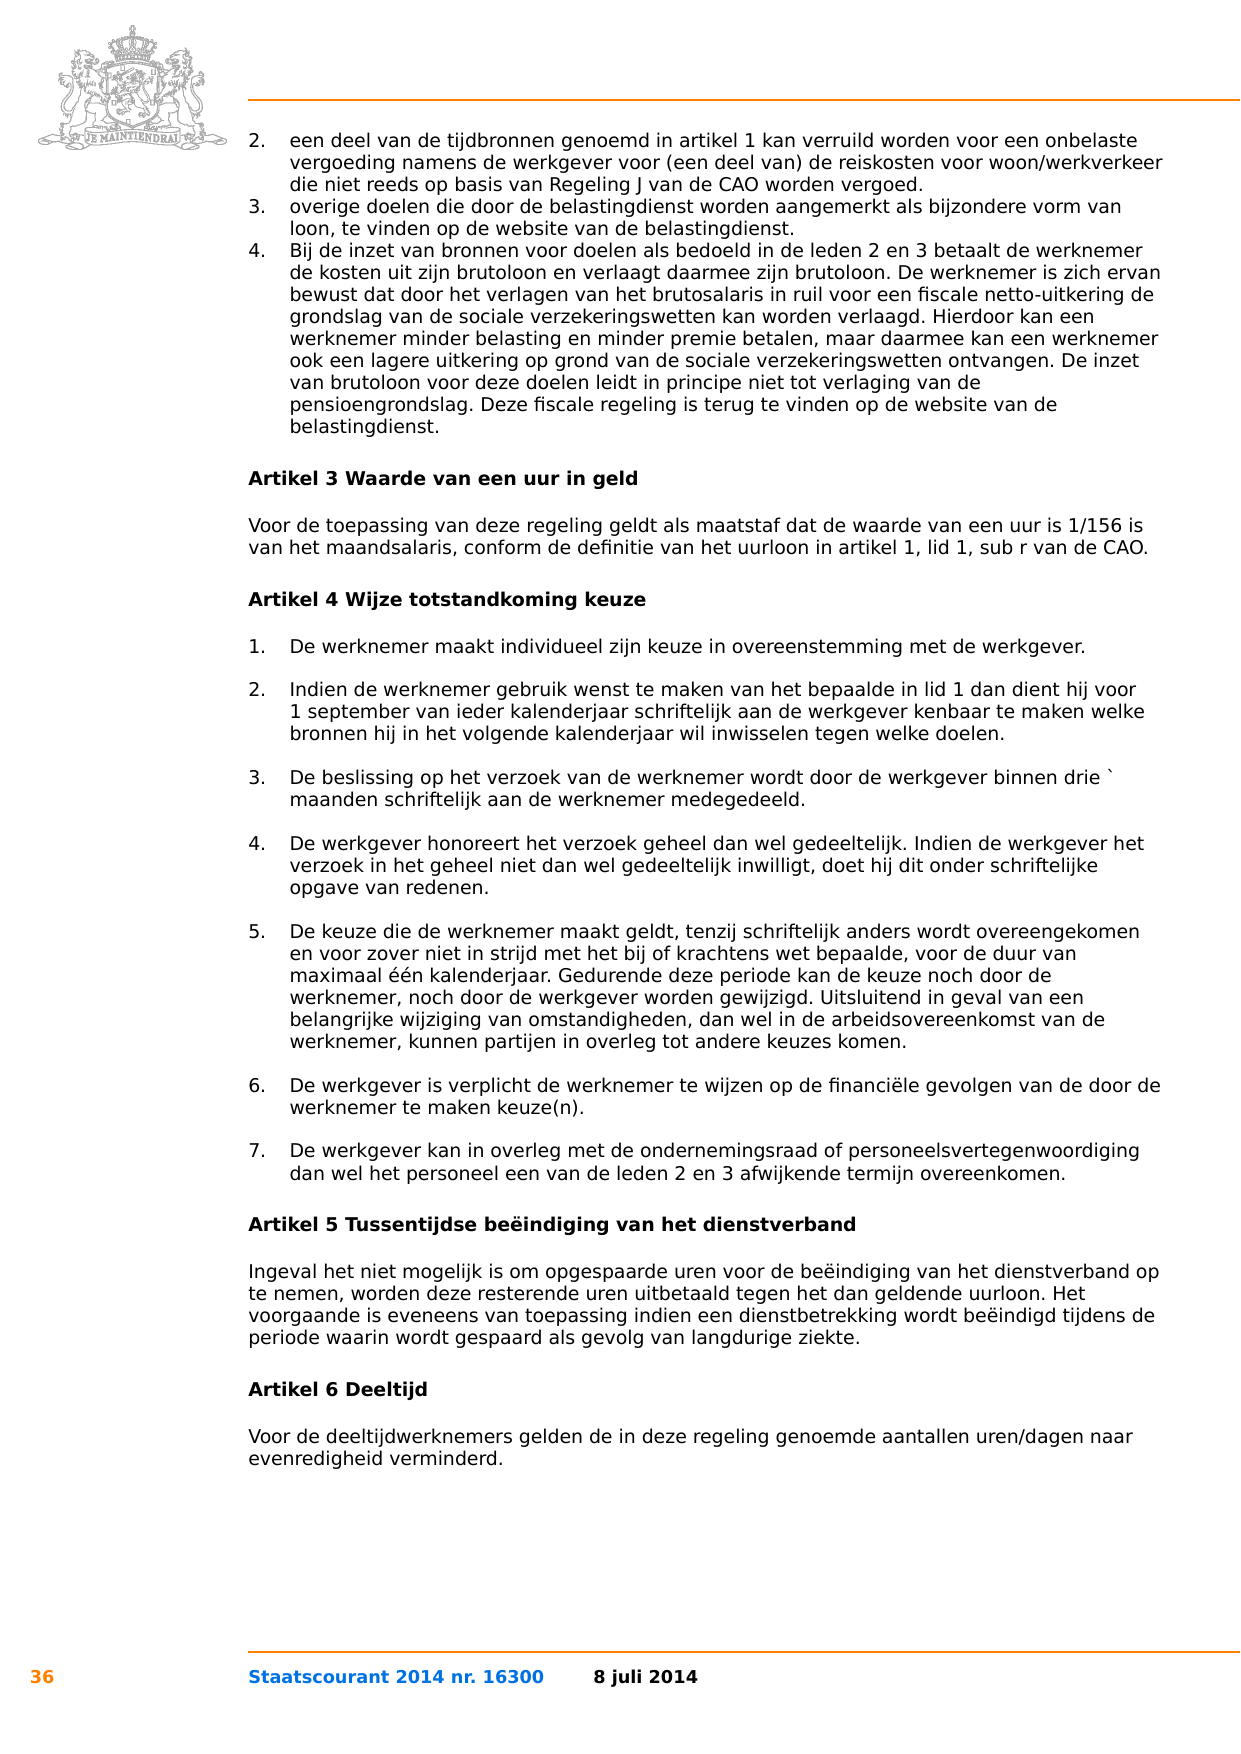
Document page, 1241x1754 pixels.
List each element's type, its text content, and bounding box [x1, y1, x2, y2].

text 1. De werknemer maakt individueel zijn keuze in overeenstemming met de werkgever. [248, 636, 1163, 657]
text 2. een deel van de tijdbronnen genoemd in artikel 1 kan verruild worden voor een onbelaste vergoeding namens de werkgever voor (een deel van) de reiskosten voor woon/werkverkeer die niet reeds op basis van Regeling J van de CAO worden vergoed. [248, 130, 1163, 196]
subtitle Artikel 6 Deeltijd [248, 1379, 1163, 1401]
text 4. De werkgever honoreert het verzoek geheel dan wel gedeeltelijk. Indien de werkgever het verzoek in het geheel niet dan wel gedeeltelijk inwilligt, doet hij dit onder schriftelijke opgave van redenen. [248, 833, 1163, 899]
text 6. De werkgever is verplicht de werknemer te wijzen op de financiële gevolgen van de door de werknemer te maken keuze(n). [248, 1074, 1163, 1118]
text 4. Bij de inzet van bronnen voor doelen als bedoeld in de leden 2 en 3 betaalt de werknemer de kosten uit zijn brutoloon en verlaagt daarmee zijn brutoloon. De werknemer is zich ervan bewust dat door het verlagen van het brutosalaris in ruil voor een fiscale netto-uitkering de grondslag van de sociale verzekeringswetten kan worden verlaagd. Hierdoor kan een werknemer minder belasting en minder premie betalen, maar daarmee kan een werknemer ook een lagere uitkering op grond van de sociale verzekeringswetten ontvangen. De inzet van brutoloon voor deze doelen leidt in principe niet tot verlaging van de pensioengrondslag. Deze fiscale regeling is terug te vinden op de website van de belastingdienst. [248, 240, 1163, 438]
subtitle Artikel 5 Tussentijdse beëindiging van het dienstverband [248, 1214, 1163, 1236]
subtitle Artikel 3 Waarde van een uur in geld [248, 468, 1163, 489]
text 3. overige doelen die door de belastingdienst worden aangemerkt als bijzondere vorm van loon, te vinden op de website van de belastingdienst. [248, 196, 1163, 240]
text Voor de deeltijdwerknemers gelden de in deze regeling genoemde aantallen uren/dagen naar evenredigheid verminderd. [248, 1426, 1163, 1470]
text Ingeval het niet mogelijk is om opgespaarde uren voor de beëindiging van het dienstverband op te nemen, worden deze resterende uren uitbetaald tegen het dan geldende uurloon. Het voorgaande is eveneens van toepassing indien een dienstbetrekking wordt beëindigd tijdens de periode waarin wordt gespaard als gevolg van langdurige ziekte. [248, 1261, 1163, 1349]
text 3. De beslissing op het verzoek van de werknemer wordt door de werkgever binnen drie ` maanden schriftelijk aan de werknemer medegedeeld. [248, 767, 1163, 811]
text 2. Indien de werknemer gebruik wenst te maken van het bepaalde in lid 1 dan dient hij voor 1 september van ieder kalenderjaar schriftelijk aan de werkgever kenbaar te maken welke bronnen hij in het volgende kalenderjaar wil inwisselen tegen welke doelen. [248, 679, 1163, 745]
subtitle Artikel 4 Wijze totstandkoming keuze [248, 588, 1163, 611]
picture [38, 25, 227, 150]
text Voor de toepassing van deze regeling geldt als maatstaf dat de waarde van een uur is 1/156 is van het maandsalaris, conform de definitie van het uurloon in artikel 1, lid 1, sub r van de CAO. [248, 514, 1163, 558]
text 7. De werkgever kan in overleg met de ondernemingsraad of personeelsvertegenwoordiging dan wel het personeel een van de leden 2 en 3 afwijkende termijn overeenkomen. [248, 1140, 1163, 1184]
text 5. De keuze die de werknemer maakt geldt, tenzij schriftelijk anders wordt overeengekomen en voor zover niet in strijd met het bij of krachtens wet bepaalde, voor de duur van maximaal één kalenderjaar. Gedurende deze periode kan de keuze noch door de werknemer, noch door de werkgever worden gewijzigd. Uitsluitend in geval van een belangrijke wijziging van omstandigheden, dan wel in de arbeidsovereenkomst van de werknemer, kunnen partijen in overleg tot andere keuzes komen. [248, 921, 1163, 1053]
